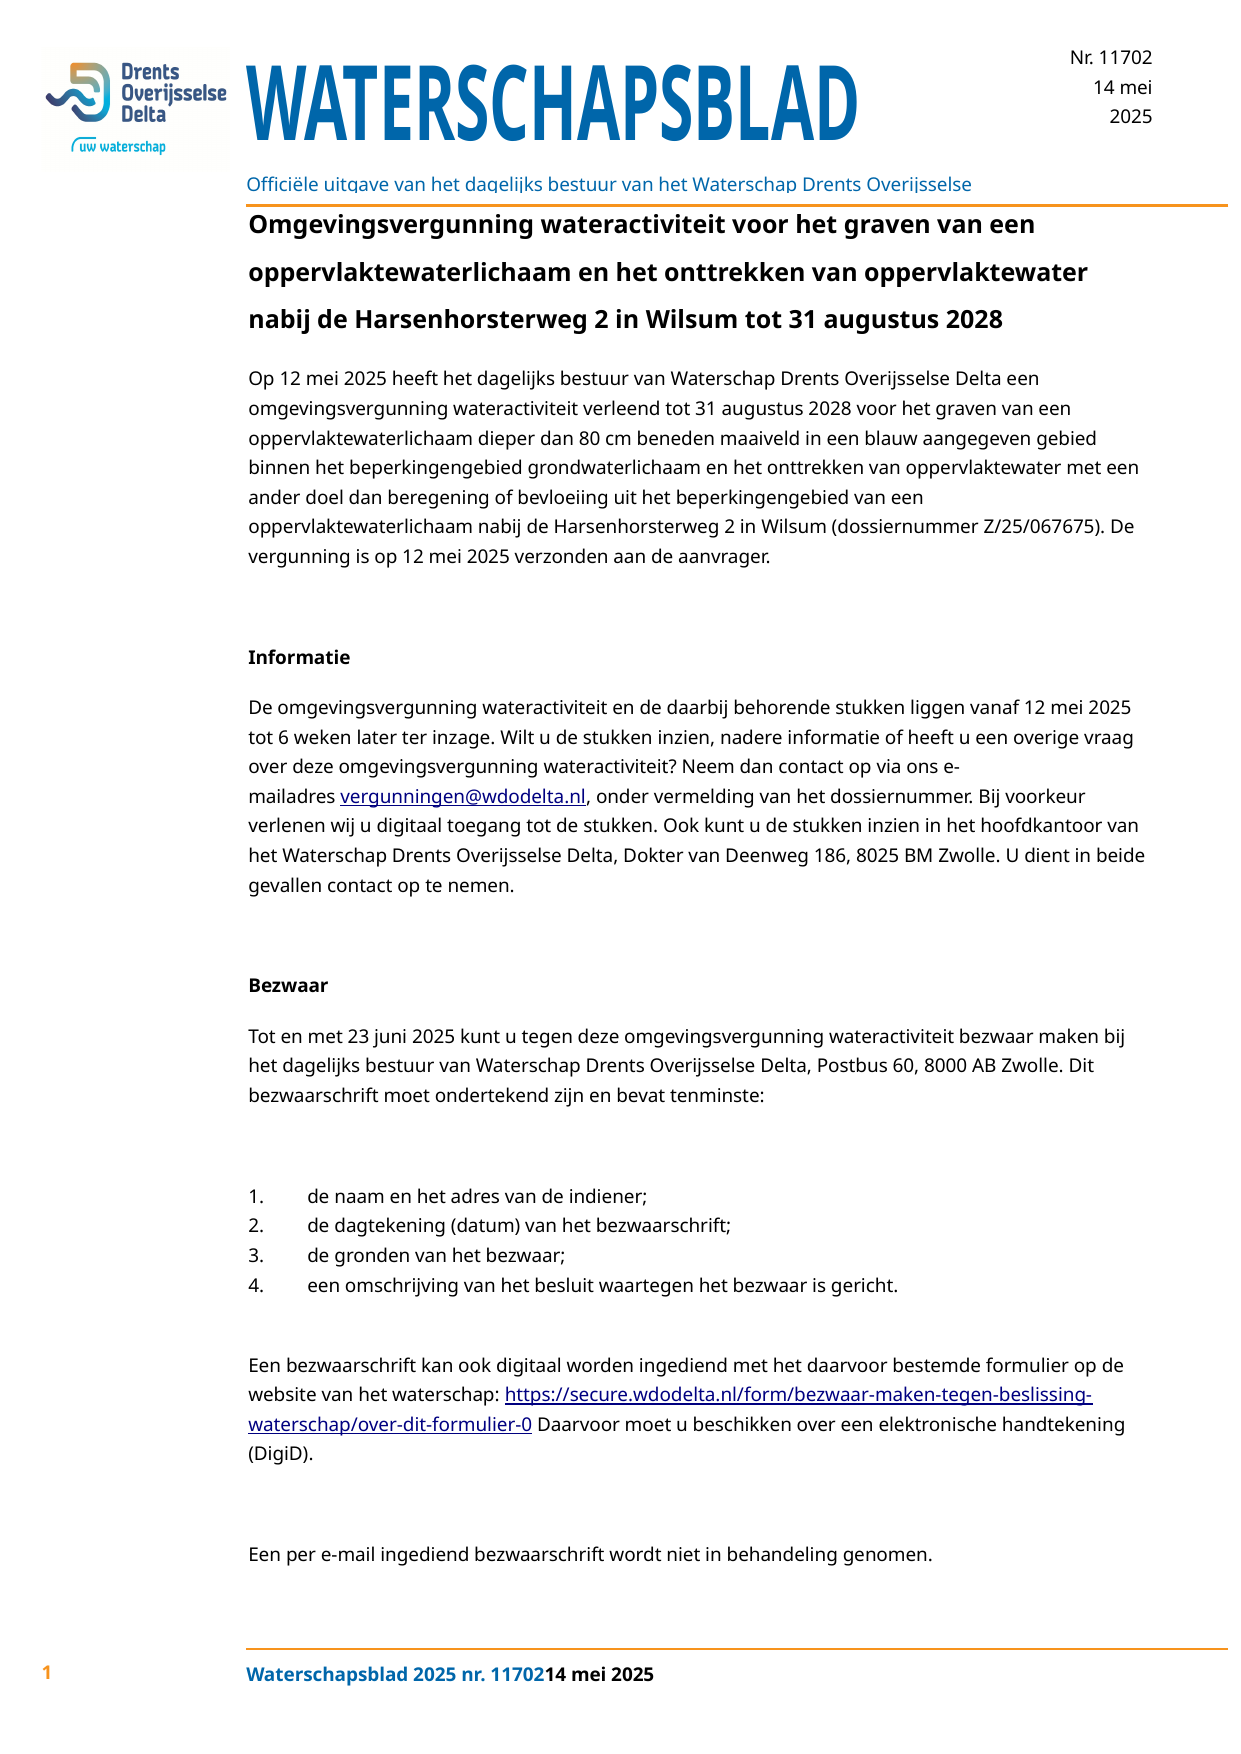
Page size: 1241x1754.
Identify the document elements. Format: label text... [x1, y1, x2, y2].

text De omgevingsvergunning wateractiviteit en de daarbij behorende stukken liggen vanaf 12 mei 2025 tot 6 weken later ter inzage. Wilt u de stukken inzien, nadere informatie of heeft u een overige vraag over deze omgevingsvergunning wateractiviteit? Neem dan contact op via ons e-mailadres vergunningen@wdodelta.nl, onder vermelding van het dossiernummer. Bij voorkeur verlenen wij u digitaal toegang tot de stukken. Ook kunt u de stukken inzien in het hoofdkantoor van het Waterschap Drents Overijsselse Delta, Dokter van Deenweg 186, 8025 BM Zwolle. U dient in beide gevallen contact op te nemen. [248, 694, 1152, 897]
list de naam en het adres van de indiener; [248, 1183, 1152, 1209]
text Een per e-mail ingediend bezwaarschrift wordt niet in behandeling genomen. [248, 1541, 1152, 1567]
text Omgevingsvergunning wateractiviteit voor het graven van een oppervlaktewaterlichaam en het onttrekken van oppervlaktewater nabij de Harsenhorsterweg 2 in Wilsum tot 31 augustus 2028 [248, 207, 1152, 336]
text Informatie [248, 644, 1152, 669]
list een omschrijving van het besluit waartegen het bezwaar is gericht. [248, 1272, 1152, 1297]
picture [41, 47, 231, 172]
text Bezwaar [248, 973, 1152, 998]
list de dagtekening (datum) van het bezwaarschrift; [248, 1213, 1152, 1238]
text Een bezwaarschrift kan ook digitaal worden ingediend met het daarvoor bestemde formulier op de website van het waterschap: https://secure.wdodelta.nl/form/bezwaar-maken-tegen-beslissing-waterschap/over-dit-formulier-0 Daarvoor moet u beschikken over een elektronische handtekening (DigiD). [248, 1352, 1152, 1466]
text Tot en met 23 juni 2025 kunt u tegen deze omgevingsvergunning wateractiviteit bezwaar maken bij het dagelijks bestuur van Waterschap Drents Overijsselse Delta, Postbus 60, 8000 AB Zwolle. Dit bezwaarschrift moet ondertekend zijn en bevat tenminste: [248, 1023, 1152, 1108]
text Op 12 mei 2025 heeft het dagelijks bestuur van Waterschap Drents Overijsselse Delta een omgevingsvergunning wateractiviteit verleend tot 31 augustus 2028 voor het graven van een oppervlaktewaterlichaam dieper dan 80 cm beneden maaiveld in een blauw aangegeven gebied binnen het beperkingengebied grondwaterlichaam en het onttrekken van oppervlaktewater met een ander doel dan beregening of bevloeiing uit het beperkingengebied van een oppervlaktewaterlichaam nabij de Harsenhorsterweg 2 in Wilsum (dossiernummer Z/25/067675). De vergunning is op 12 mei 2025 verzonden aan de aanvrager. [248, 366, 1152, 569]
list de gronden van het bezwaar; [248, 1242, 1152, 1268]
